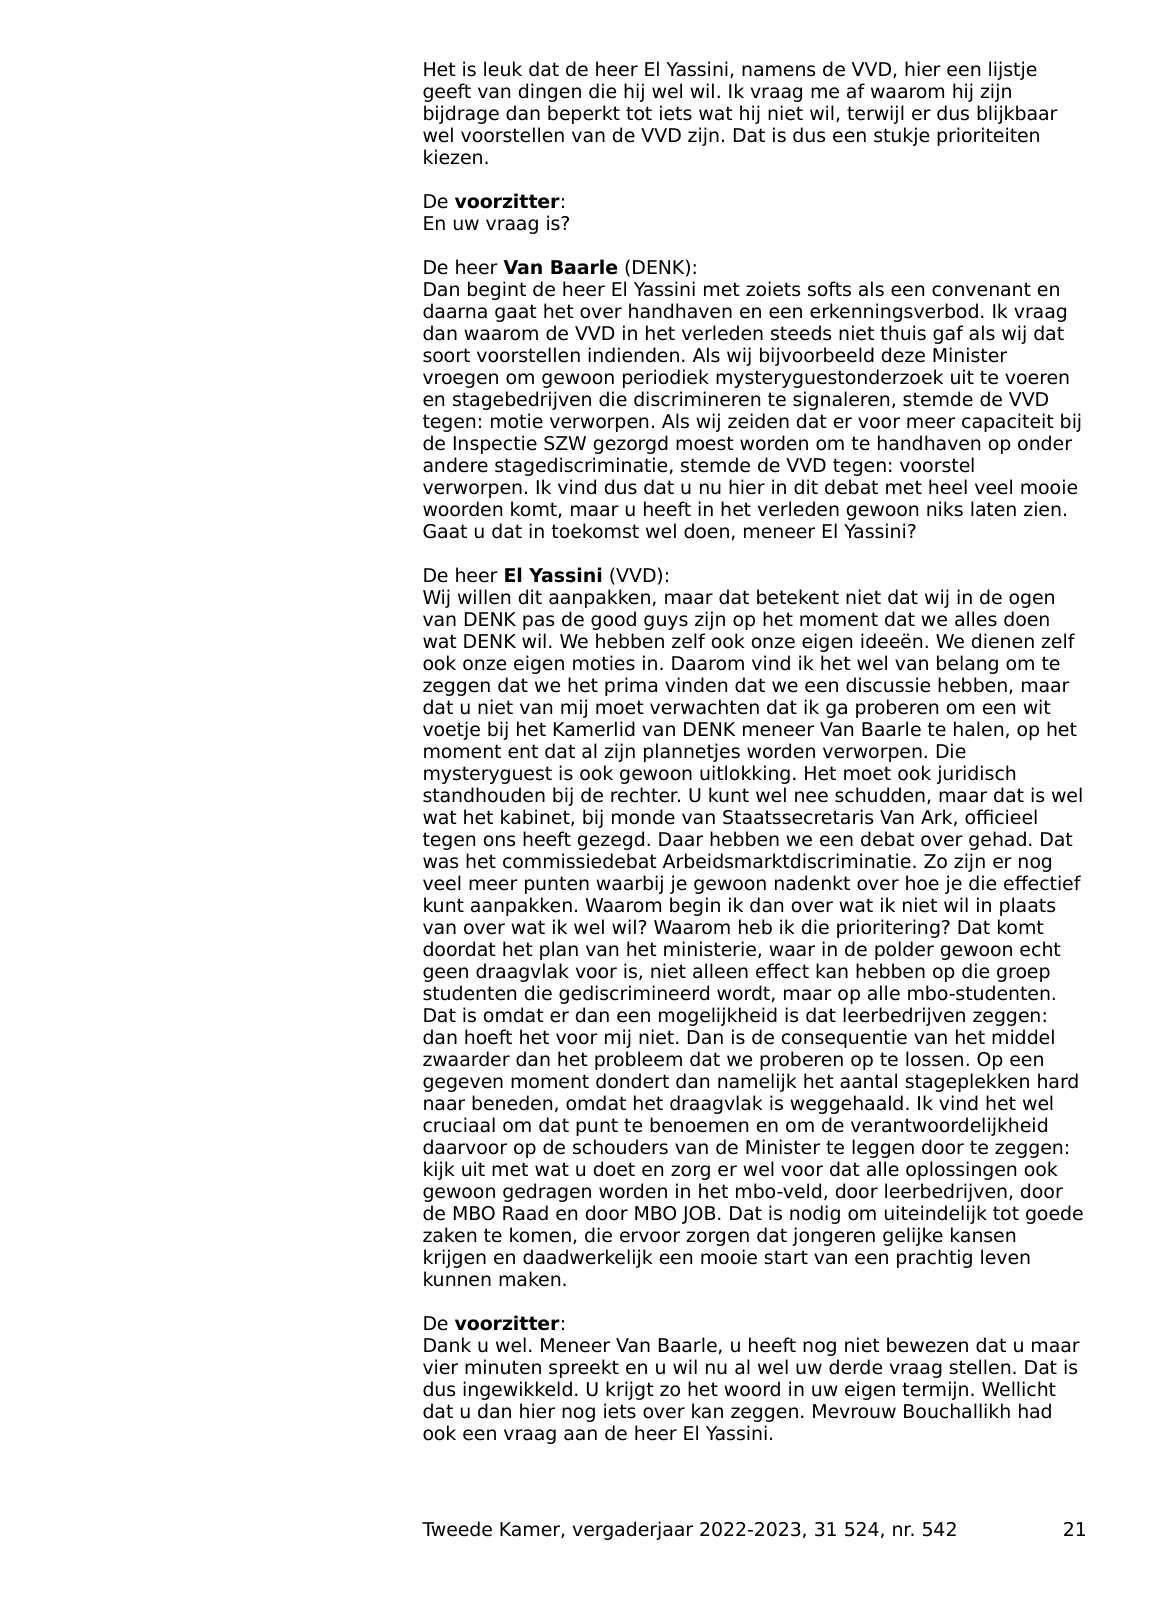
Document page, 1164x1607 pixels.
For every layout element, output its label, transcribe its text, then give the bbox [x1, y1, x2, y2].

text Dan begint de heer El Yassini met zoiets softs als een convenant en daarna gaat het over handhaven en een erkenningsverbod. Ik vraag dan waarom de VVD in het verleden steeds niet thuis gaf als wij dat soort voorstellen indienden. Als wij bijvoorbeeld deze Minister vroegen om gewoon periodiek mysteryguestonderzoek uit te voeren en stagebedrijven die discrimineren te signaleren, stemde de VVD tegen: motie verworpen. Als wij zeiden dat er voor meer capaciteit bij de Inspectie SZW gezorgd moest worden om te handhaven op onder andere stagediscriminatie, stemde de VVD tegen: voorstel verworpen. Ik vind dus dat u nu hier in dit debat met heel veel mooie woorden komt, maar u heeft in het verleden gewoon niks laten zien. Gaat u dat in toekomst wel doen, meneer El Yassini? [422, 279, 1087, 543]
text De voorzitter: [422, 1313, 1087, 1335]
text En uw vraag is? [422, 213, 1087, 235]
text Het is leuk dat de heer El Yassini, namens de VVD, hier een lijstje geeft van dingen die hij wel wil. Ik vraag me af waarom hij zijn bijdrage dan beperkt tot iets wat hij niet wil, terwijl er dus blijkbaar wel voorstellen van de VVD zijn. Dat is dus een stukje prioriteiten kiezen. [422, 59, 1087, 169]
text Wij willen dit aanpakken, maar dat betekent niet dat wij in de ogen van DENK pas de good guys zijn op het moment dat we alles doen wat DENK wil. We hebben zelf ook onze eigen ideeën. We dienen zelf ook onze eigen moties in. Daarom vind ik het wel van belang om te zeggen dat we het prima vinden dat we een discussie hebben, maar dat u niet van mij moet verwachten dat ik ga proberen om een wit voetje bij het Kamerlid van DENK meneer Van Baarle te halen, op het moment ent dat al zijn plannetjes worden verworpen. Die mysteryguest is ook gewoon uitlokking. Het moet ook juridisch standhouden bij de rechter. U kunt wel nee schudden, maar dat is wel wat het kabinet, bij monde van Staatssecretaris Van Ark, officieel tegen ons heeft gezegd. Daar hebben we een debat over gehad. Dat was het commissiedebat Arbeidsmarktdiscriminatie. Zo zijn er nog veel meer punten waarbij je gewoon nadenkt over hoe je die effectief kunt aanpakken. Waarom begin ik dan over wat ik niet wil in plaats van over wat ik wel wil? Waarom heb ik die prioritering? Dat komt doordat het plan van het ministerie, waar in de polder gewoon echt geen draagvlak voor is, niet alleen effect kan hebben op die groep studenten die gediscrimineerd wordt, maar op alle mbo-studenten. Dat is omdat er dan een mogelijkheid is dat leerbedrijven zeggen: dan hoeft het voor mij niet. Dan is de consequentie van het middel zwaarder dan het probleem dat we proberen op te lossen. Op een gegeven moment dondert dan namelijk het aantal stageplekken hard naar beneden, omdat het draagvlak is weggehaald. Ik vind het wel cruciaal om dat punt te benoemen en om de verantwoordelijkheid daarvoor op de schouders van de Minister te leggen door te zeggen: kijk uit met wat u doet en zorg er wel voor dat alle oplossingen ook gewoon gedragen worden in het mbo-veld, door leerbedrijven, door de MBO Raad en door MBO JOB. Dat is nodig om uiteindelijk tot goede zaken te komen, die ervoor zorgen dat jongeren gelijke kansen krijgen en daadwerkelijk een mooie start van een prachtig leven kunnen maken. [422, 587, 1087, 1291]
text De heer Van Baarle (DENK): [422, 257, 1087, 279]
text De heer El Yassini (VVD): [422, 565, 1087, 587]
text De voorzitter: [422, 191, 1087, 213]
text Dank u wel. Meneer Van Baarle, u heeft nog niet bewezen dat u maar vier minuten spreekt en u wil nu al wel uw derde vraag stellen. Dat is dus ingewikkeld. U krijgt zo het woord in uw eigen termijn. Wellicht dat u dan hier nog iets over kan zeggen. Mevrouw Bouchallikh had ook een vraag aan de heer El Yassini. [422, 1335, 1087, 1444]
